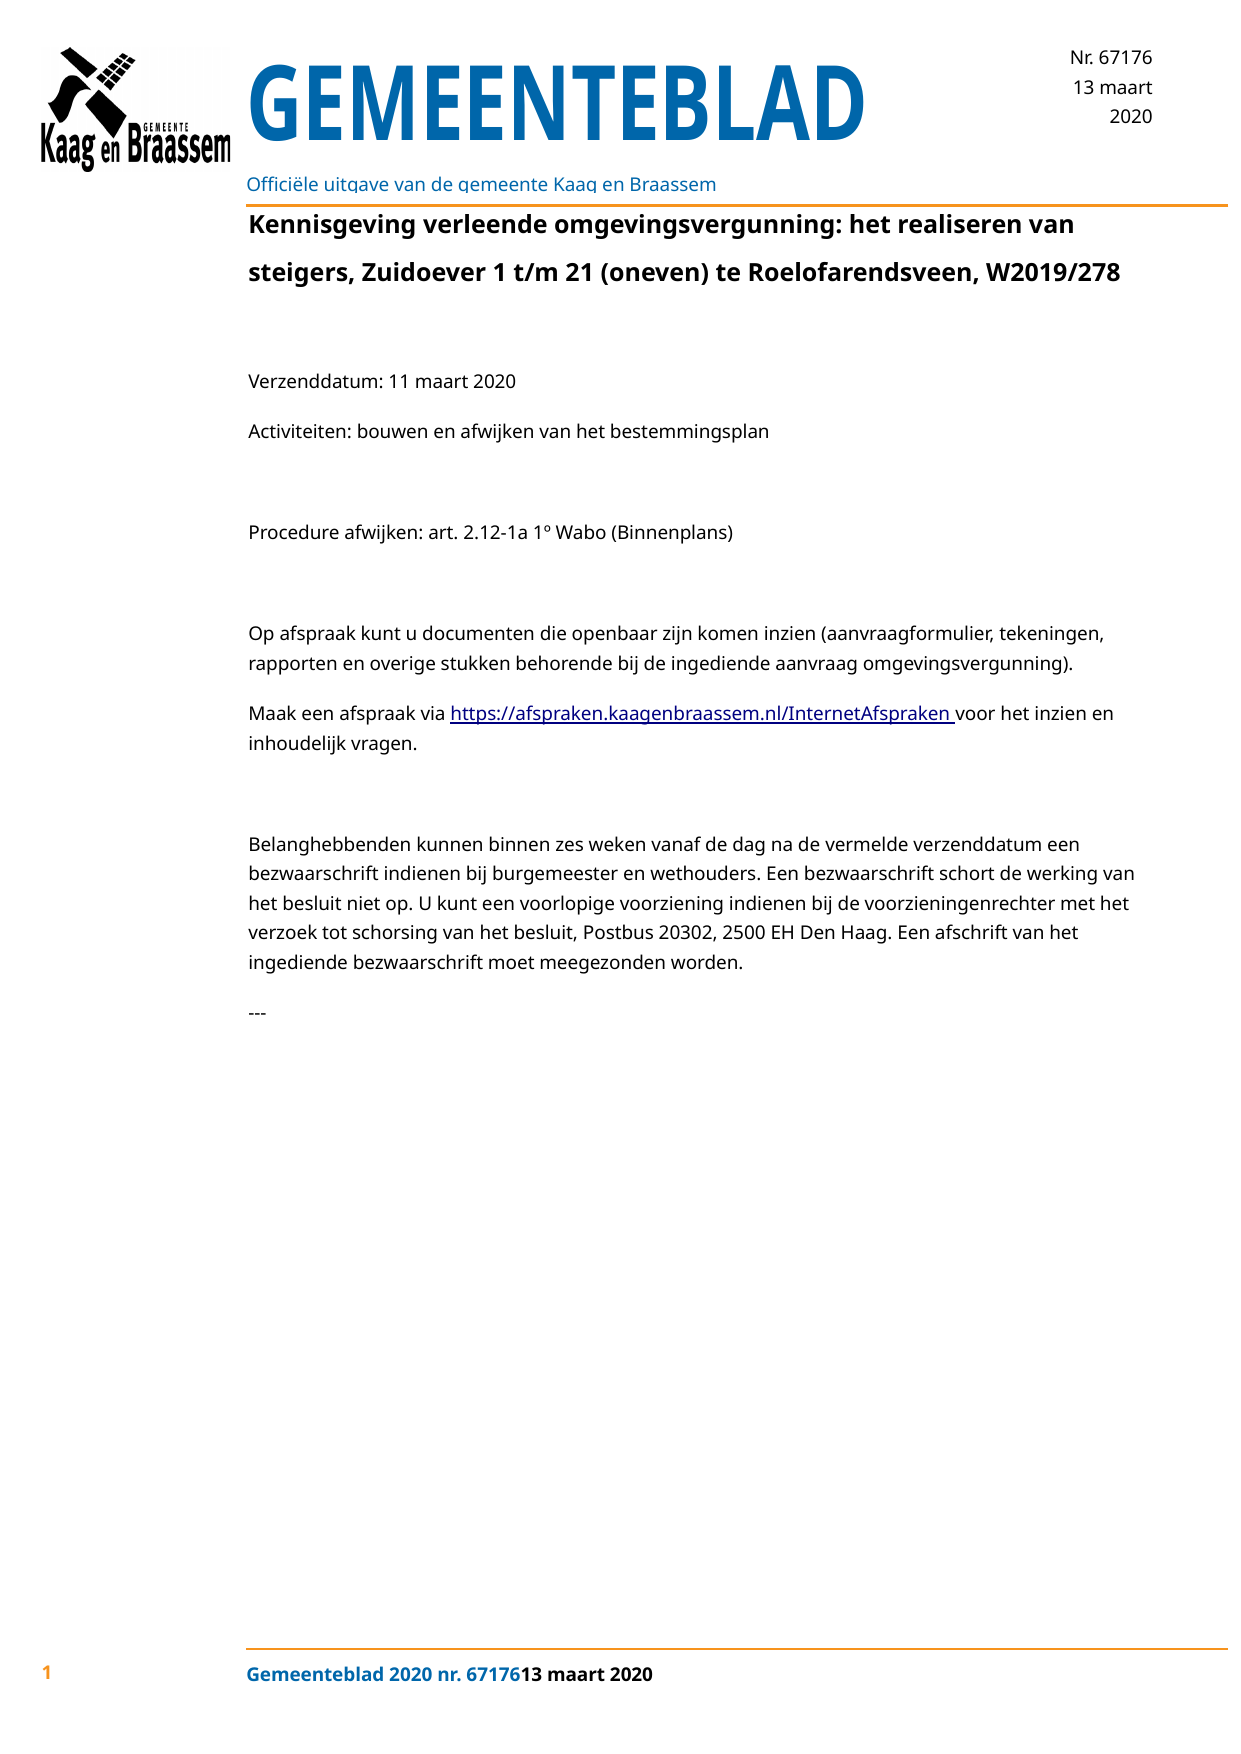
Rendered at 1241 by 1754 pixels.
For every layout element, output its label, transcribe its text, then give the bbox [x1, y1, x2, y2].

text Verzenddatum: 11 maart 2020 [248, 368, 1152, 394]
picture [41, 47, 231, 172]
text Procedure afwijken: art. 2.12-1a 1º Wabo (Binnenplans) [248, 519, 1152, 545]
text Op afspraak kunt u documenten die openbaar zijn komen inzien (aanvraagformulier, tekeningen, rapporten en overige stukken behorende bij de ingediende aanvraag omgevingsvergunning). [248, 620, 1152, 676]
text Belanghebbenden kunnen binnen zes weken vanaf de dag na de vermelde verzenddatum een bezwaarschrift indienen bij burgemeester en wethouders. Een bezwaarschrift schort de werking van het besluit niet op. U kunt een voorlopige voorziening indienen bij de voorzieningenrechter met het verzoek tot schorsing van het besluit, Postbus 20302, 2500 EH Den Haag. Een afschrift van het ingediende bezwaarschrift moet meegezonden worden. [248, 831, 1152, 975]
text Kennisgeving verleende omgevingsvergunning: het realiseren van steigers, Zuidoever 1 t/m 21 (oneven) te Roelofarendsveen, W2019/278 [248, 207, 1152, 288]
text --- [248, 999, 1152, 1025]
text Maak een afspraak via https://afspraken.kaagenbraassem.nl/InternetAfspraken voor het inzien en inhoudelijk vragen. [248, 700, 1152, 756]
text Activiteiten: bouwen en afwijken van het bestemmingsplan [248, 419, 1152, 444]
